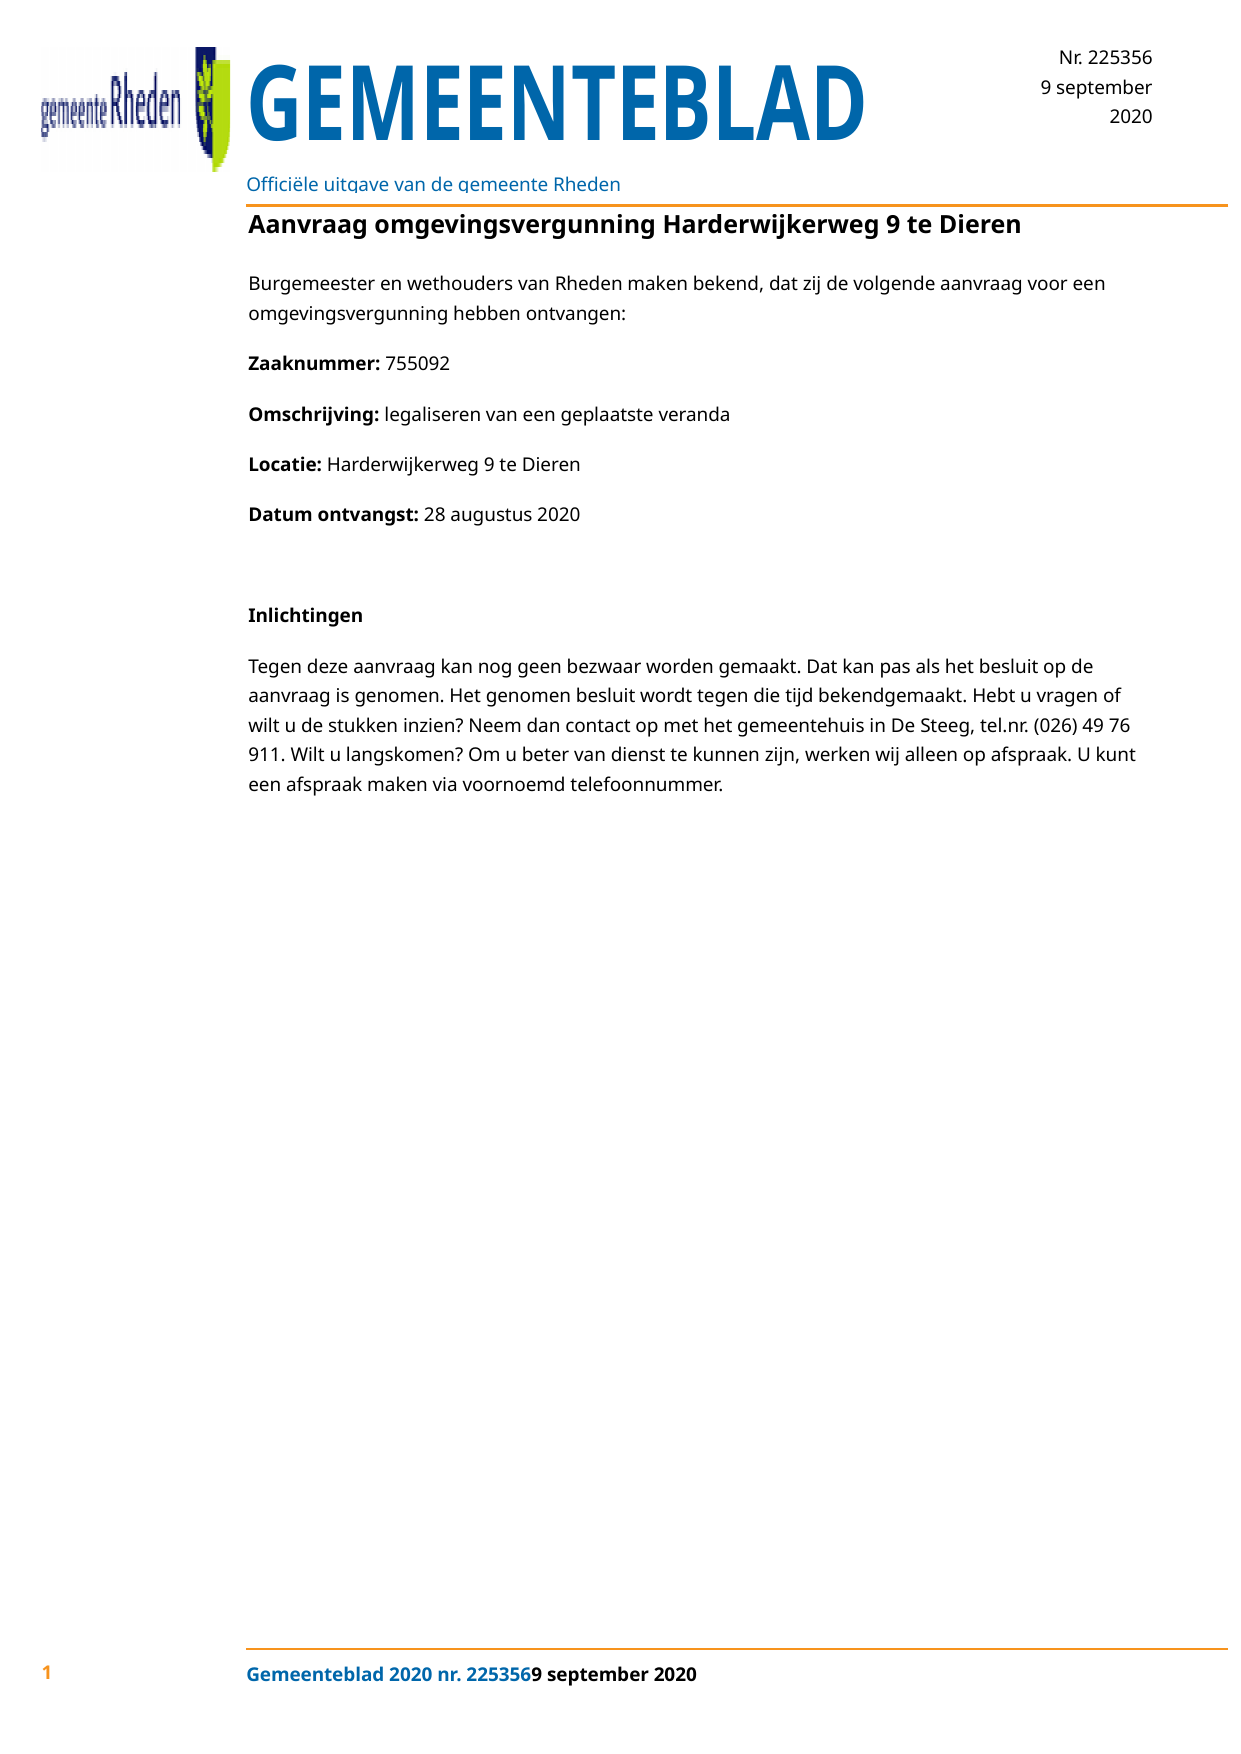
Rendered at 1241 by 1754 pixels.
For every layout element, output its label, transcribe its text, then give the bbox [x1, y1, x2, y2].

text Zaaknummer: 755092 [248, 350, 1152, 376]
text Locatie: Harderwijkerweg 9 te Dieren [248, 451, 1152, 477]
text Omschrijving: legaliseren van een geplaatste veranda [248, 401, 1152, 426]
text Datum ontvangst: 28 augustus 2020 [248, 502, 1152, 527]
text Tegen deze aanvraag kan nog geen bezwaar worden gemaakt. Dat kan pas als het besluit op de aanvraag is genomen. Het genomen besluit wordt tegen die tijd bekendgemaakt. Hebt u vragen of wilt u de stukken inzien? Neem dan contact op met het gemeentehuis in De Steeg, tel.nr. (026) 49 76 911. Wilt u langskomen? Om u beter van dienst te kunnen zijn, werken wij alleen op afspraak. U kunt een afspraak maken via voornoemd telefoonnummer. [248, 653, 1152, 797]
text Aanvraag omgevingsvergunning Harderwijkerweg 9 te Dieren [248, 207, 1152, 241]
text Inlichtingen [248, 602, 1152, 628]
picture [41, 47, 231, 172]
text Burgemeester en wethouders van Rheden maken bekend, dat zij de volgende aanvraag voor een omgevingsvergunning hebben ontvangen: [248, 270, 1152, 326]
